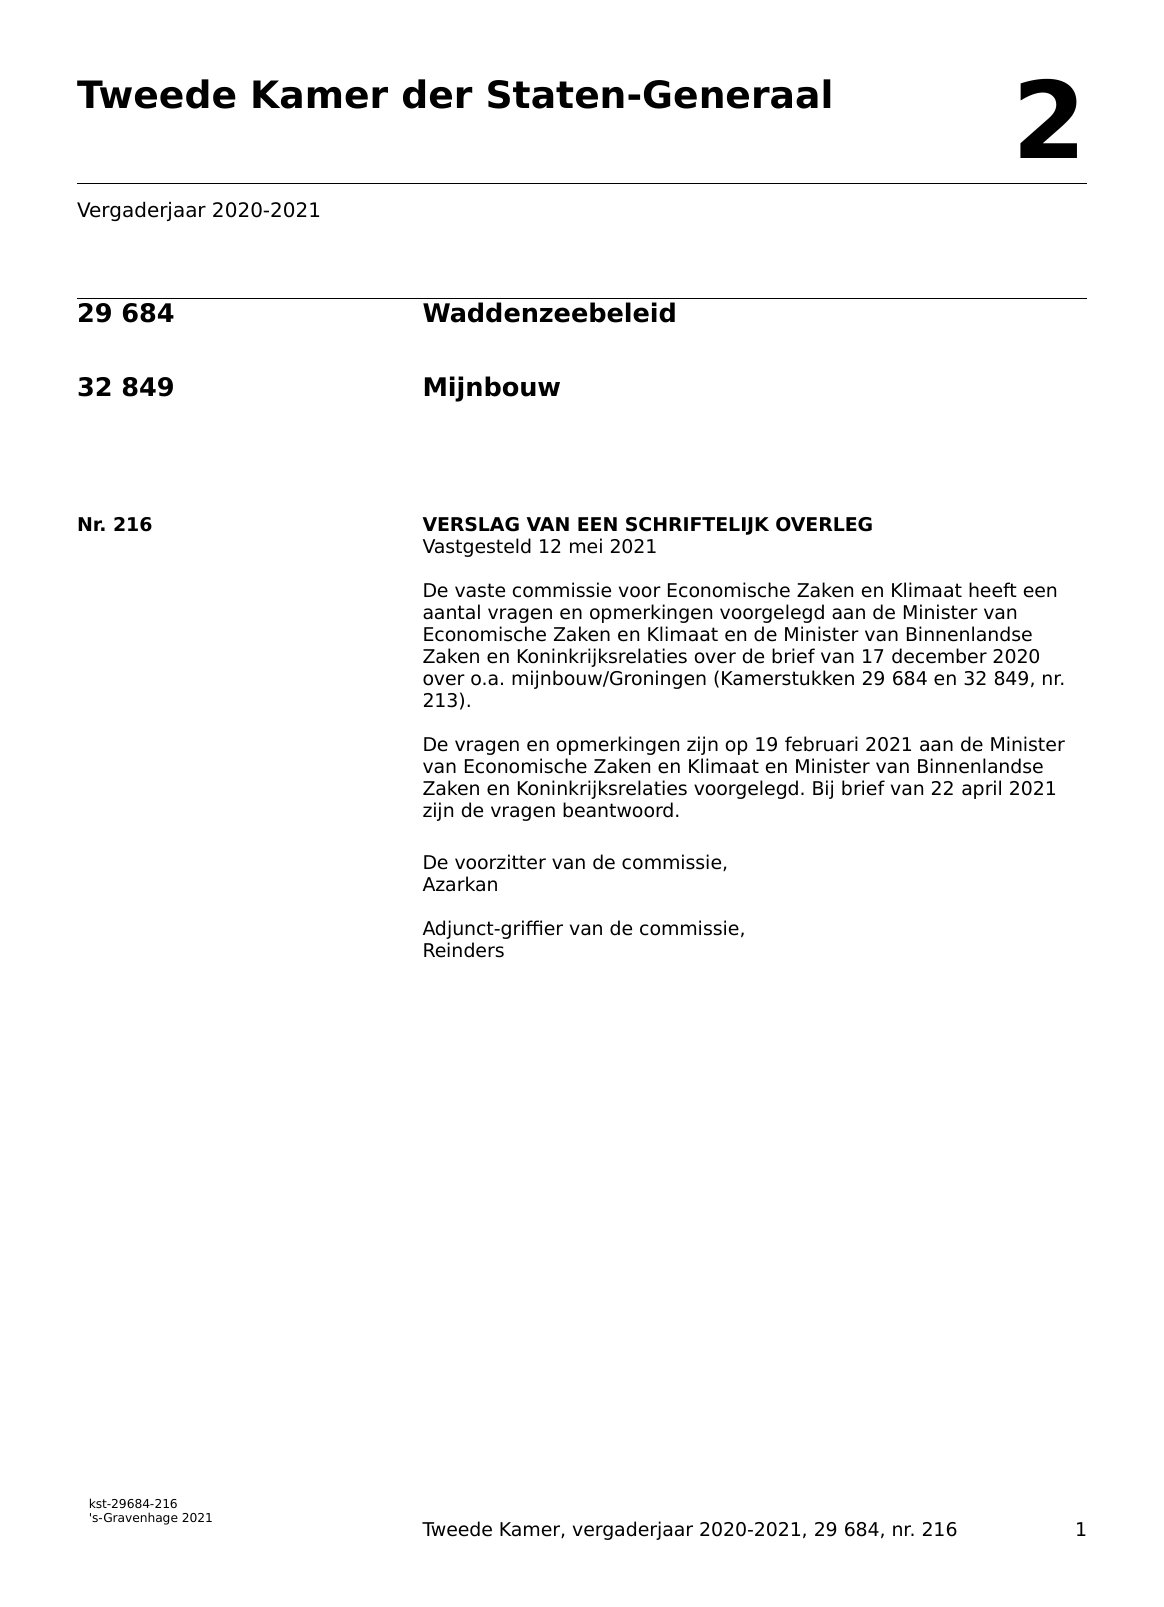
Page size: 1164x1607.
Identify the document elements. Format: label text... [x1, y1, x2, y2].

text De voorzitter van de commissie, Azarkan [422, 852, 1087, 896]
subtitle 32 849 Mijnbouw [77, 373, 1087, 403]
text De vaste commissie voor Economische Zaken en Klimaat heeft een aantal vragen en opmerkingen voorgelegd aan de Minister van Economische Zaken en Klimaat en de Minister van Binnenlandse Zaken en Koninkrijksrelaties over de brief van 17 december 2020 over o.a. mijnbouw/Groningen (Kamerstukken 29 684 en 32 849, nr. 213). [422, 580, 1087, 712]
table_header 2 [886, 59, 1087, 183]
subtitle 29 684 Waddenzeebeleid [77, 299, 1087, 329]
text De vragen en opmerkingen zijn op 19 februari 2021 aan de Minister van Economische Zaken en Klimaat en Minister van Binnenlandse Zaken en Koninkrijksrelaties voorgelegd. Bij brief van 22 april 2021 zijn de vragen beantwoord. [422, 734, 1087, 822]
text Adjunct-griffier van de commissie, Reinders [422, 918, 1087, 962]
text 's-Gravenhage 2021 [88, 1511, 323, 1525]
subtitle Nr. 216 VERSLAG VAN EEN SCHRIFTELIJK OVERLEG [77, 514, 1087, 536]
table_header Tweede Kamer der Staten-Generaal [77, 59, 886, 183]
text kst-29684-216 [88, 1497, 323, 1511]
table_cell Vergaderjaar 2020-2021 [77, 184, 1087, 298]
text Vastgesteld 12 mei 2021 [422, 536, 1087, 558]
